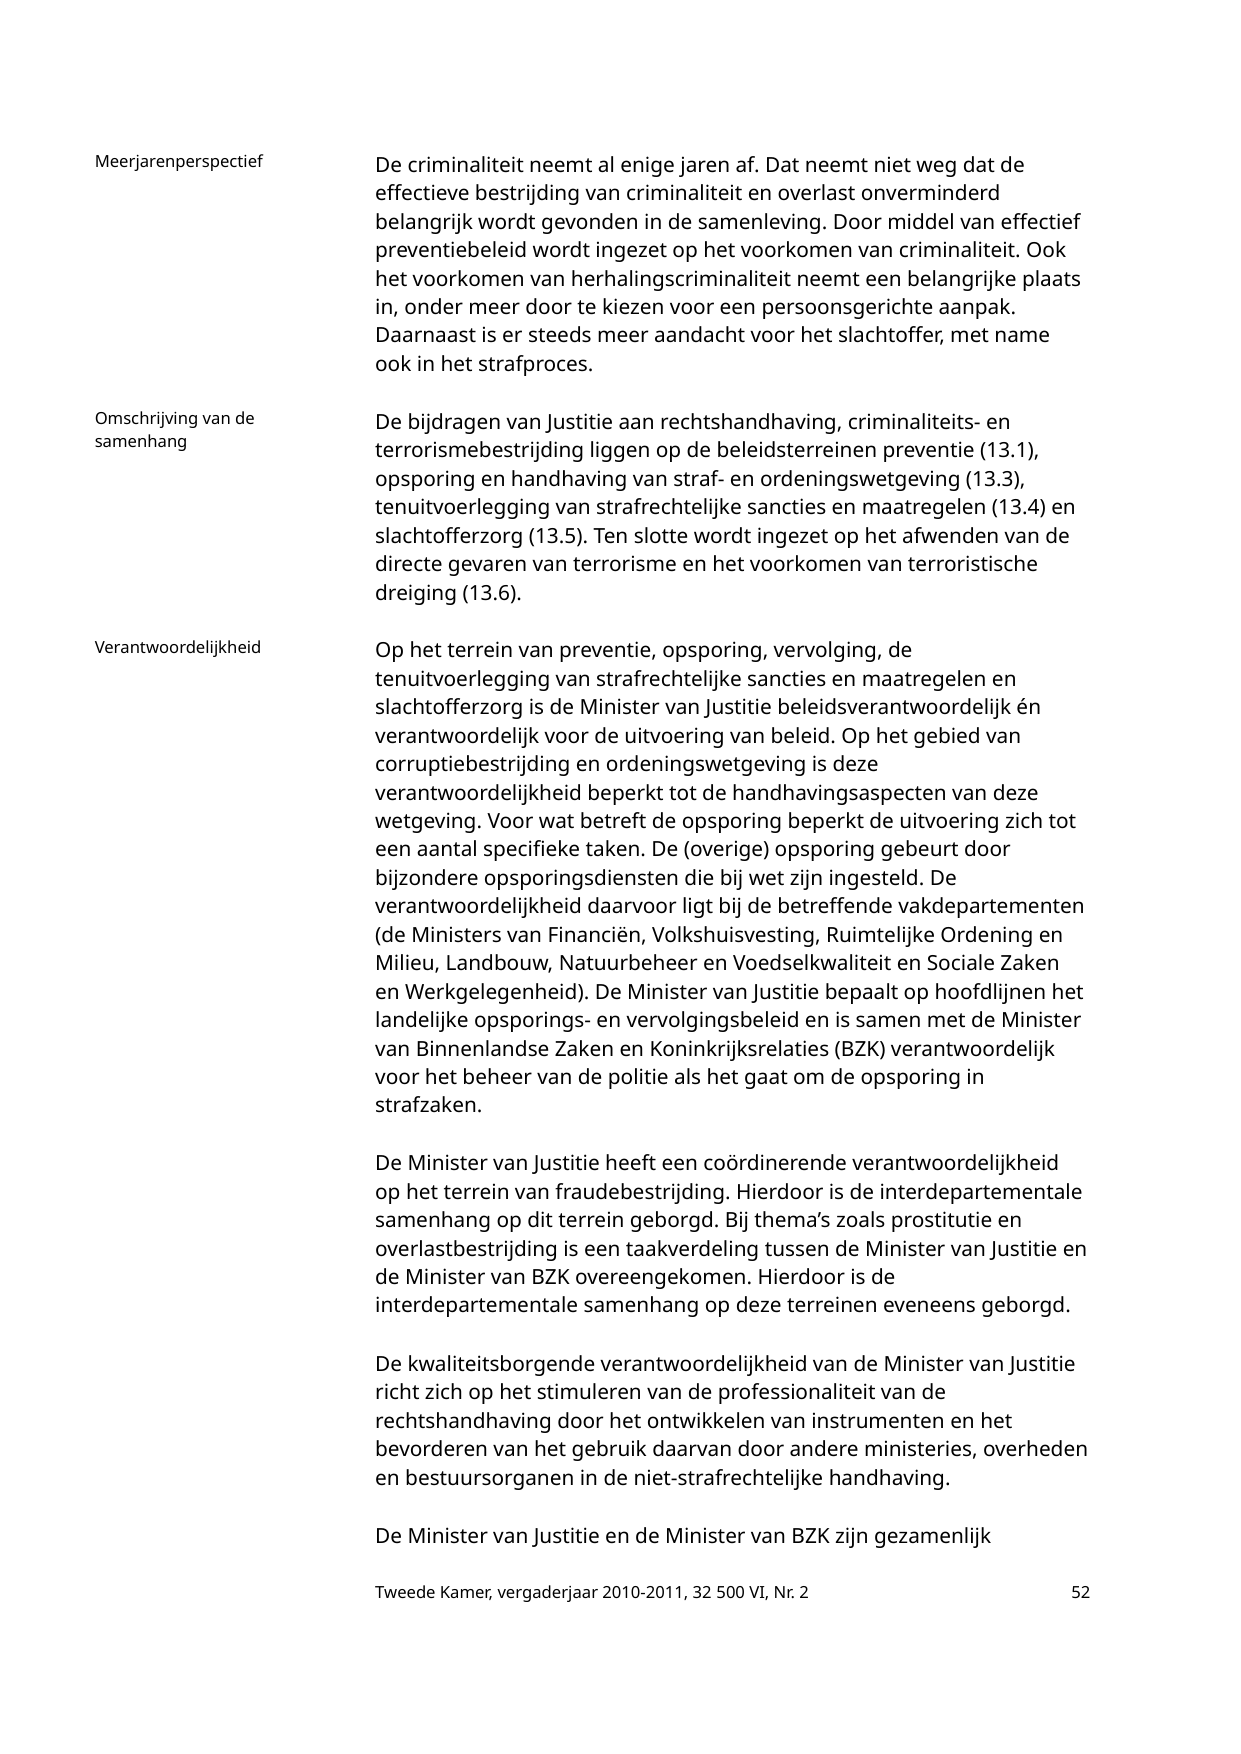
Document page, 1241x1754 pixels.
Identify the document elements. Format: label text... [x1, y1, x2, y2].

text Omschrijving van de samenhang [94, 407, 328, 452]
text De kwaliteitsborgende verantwoordelijkheid van de Minister van Justitie richt zich op het stimuleren van de professionaliteit van de rechtshandhaving door het ontwikkelen van instrumenten en het bevorderen van het gebruik daarvan door andere ministeries, overheden en bestuursorganen in de niet-strafrechtelijke handhaving. [375, 1349, 1090, 1491]
text Meerjarenperspectief [94, 150, 328, 173]
text De criminaliteit neemt al enige jaren af. Dat neemt niet weg dat de effectieve bestrijding van criminaliteit en overlast onverminderd belangrijk wordt gevonden in de samenleving. Door middel van effectief preventiebeleid wordt ingezet op het voorkomen van criminaliteit. Ook het voorkomen van herhalingscriminaliteit neemt een belangrijke plaats in, onder meer door te kiezen voor een persoonsgerichte aanpak. Daarnaast is er steeds meer aandacht voor het slachtoffer, met name ook in het strafproces. [375, 150, 1090, 377]
text De Minister van Justitie en de Minister van BZK zijn gezamenlijk [375, 1521, 1090, 1550]
text Op het terrein van preventie, opsporing, vervolging, de tenuitvoerlegging van strafrechtelijke sancties en maatregelen en slachtofferzorg is de Minister van Justitie beleidsverantwoordelijk én verantwoordelijk voor de uitvoering van beleid. Op het gebied van corruptiebestrijding en ordeningswetgeving is deze verantwoordelijkheid beperkt tot de handhavingsaspecten van deze wetgeving. Voor wat betreft de opsporing beperkt de uitvoering zich tot een aantal specifieke taken. De (overige) opsporing gebeurt door bijzondere opsporingsdiensten die bij wet zijn ingesteld. De verantwoordelijkheid daarvoor ligt bij de betreffende vakdepartementen (de Ministers van Financiën, Volkshuisvesting, Ruimtelijke Ordening en Milieu, Landbouw, Natuurbeheer en Voedselkwaliteit en Sociale Zaken en Werkgelegenheid). De Minister van Justitie bepaalt op hoofdlijnen het landelijke opsporings- en vervolgingsbeleid en is samen met de Minister van Binnenlandse Zaken en Koninkrijksrelaties (BZK) verantwoordelijk voor het beheer van de politie als het gaat om de opsporing in strafzaken. [375, 636, 1090, 1119]
text Verantwoordelijkheid [94, 636, 328, 658]
text De bijdragen van Justitie aan rechtshandhaving, criminaliteits- en terrorismebestrijding liggen op de beleidsterreinen preventie (13.1), opsporing en handhaving van straf- en ordeningswetgeving (13.3), tenuitvoerlegging van strafrechtelijke sancties en maatregelen (13.4) en slachtofferzorg (13.5). Ten slotte wordt ingezet op het afwenden van de directe gevaren van terrorisme en het voorkomen van terroristische dreiging (13.6). [375, 407, 1090, 606]
text De Minister van Justitie heeft een coördinerende verantwoordelijkheid op het terrein van fraudebestrijding. Hierdoor is de interdepartementale samenhang op dit terrein geborgd. Bij thema’s zoals prostitutie en overlastbestrijding is een taakverdeling tussen de Minister van Justitie en de Minister van BZK overeengekomen. Hierdoor is de interdepartementale samenhang op deze terreinen eveneens geborgd. [375, 1148, 1090, 1319]
